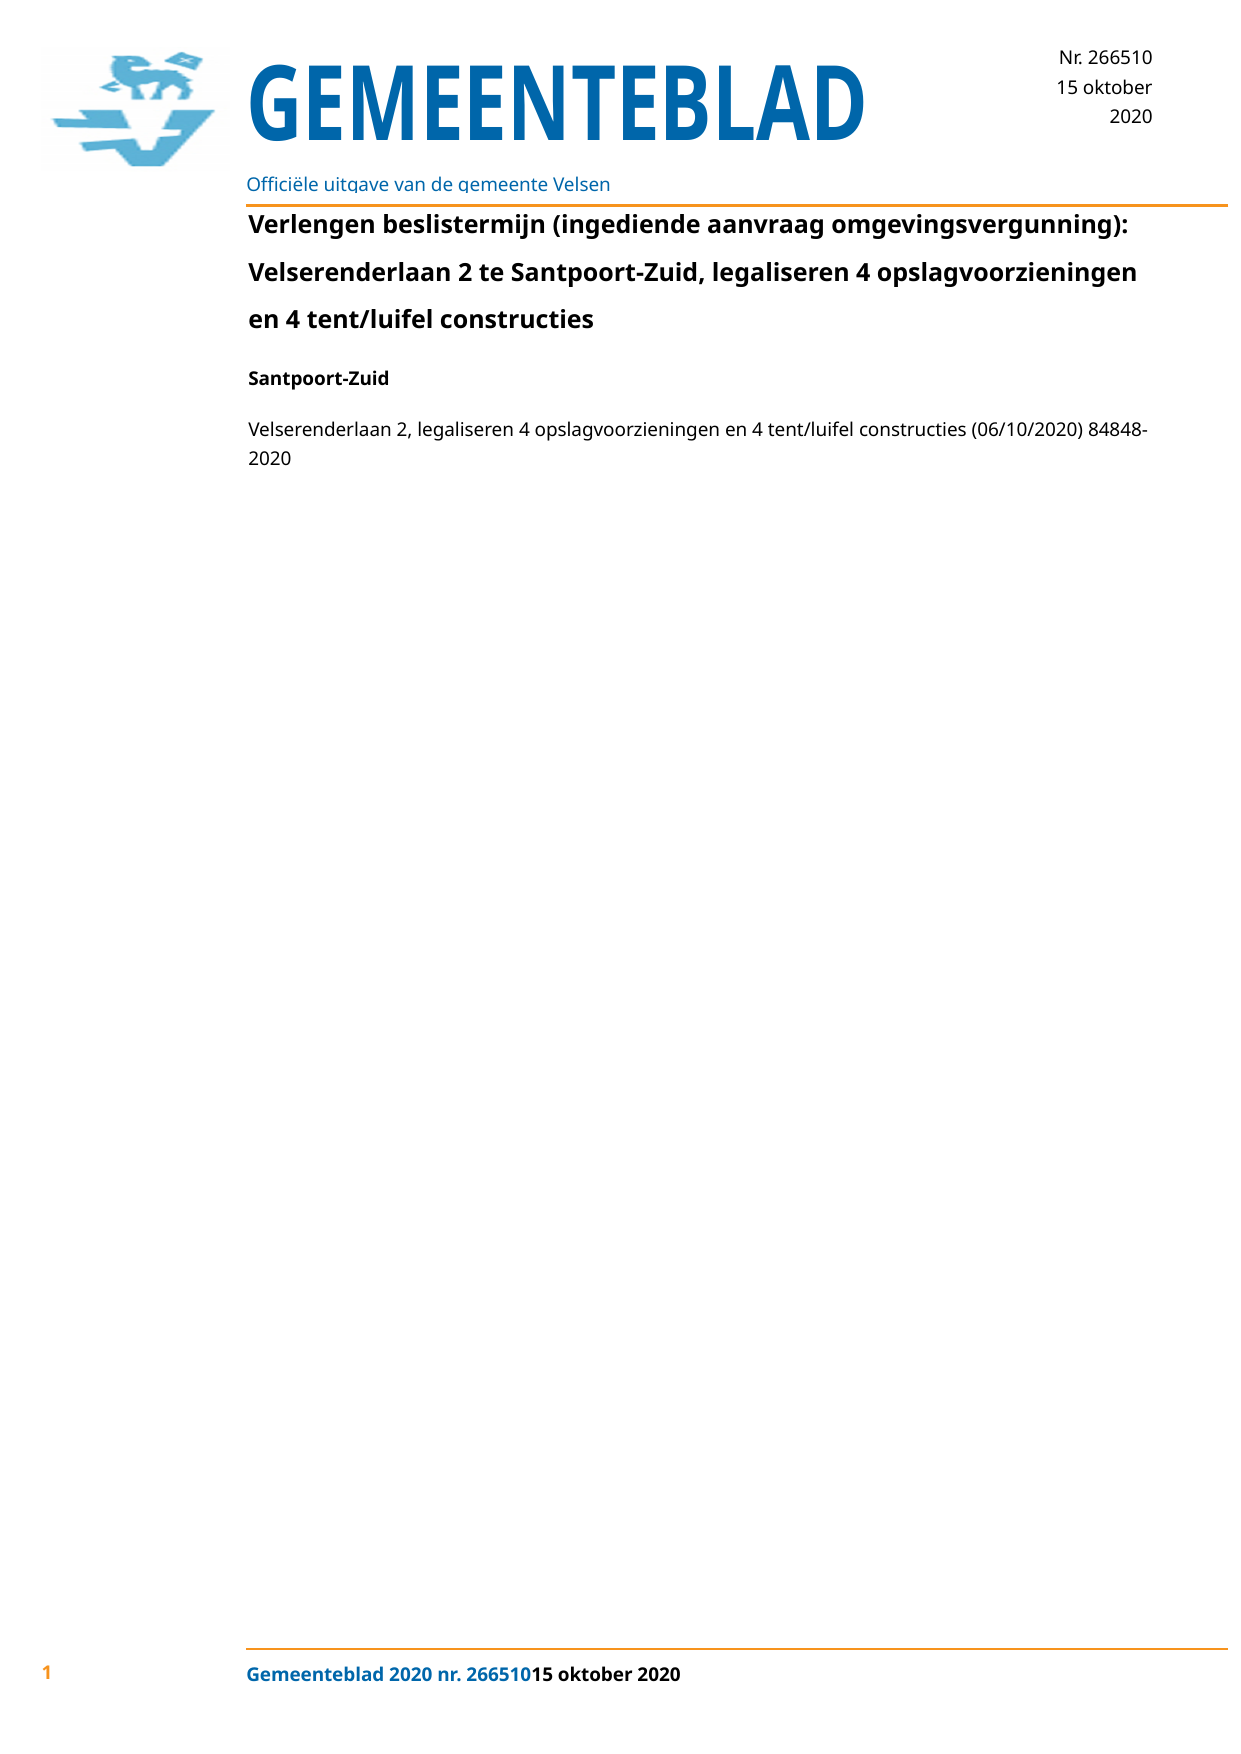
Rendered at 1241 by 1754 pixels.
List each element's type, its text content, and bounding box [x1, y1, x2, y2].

text Santpoort-Zuid [248, 366, 1152, 391]
text Velserenderlaan 2, legaliseren 4 opslagvoorzieningen en 4 tent/luifel constructies (06/10/2020) 84848-2020 [248, 416, 1152, 471]
text Verlengen beslistermijn (ingediende aanvraag omgevingsvergunning): Velserenderlaan 2 te Santpoort-Zuid, legaliseren 4 opslagvoorzieningen en 4 tent/luifel constructies [248, 207, 1152, 336]
picture [41, 47, 231, 172]
